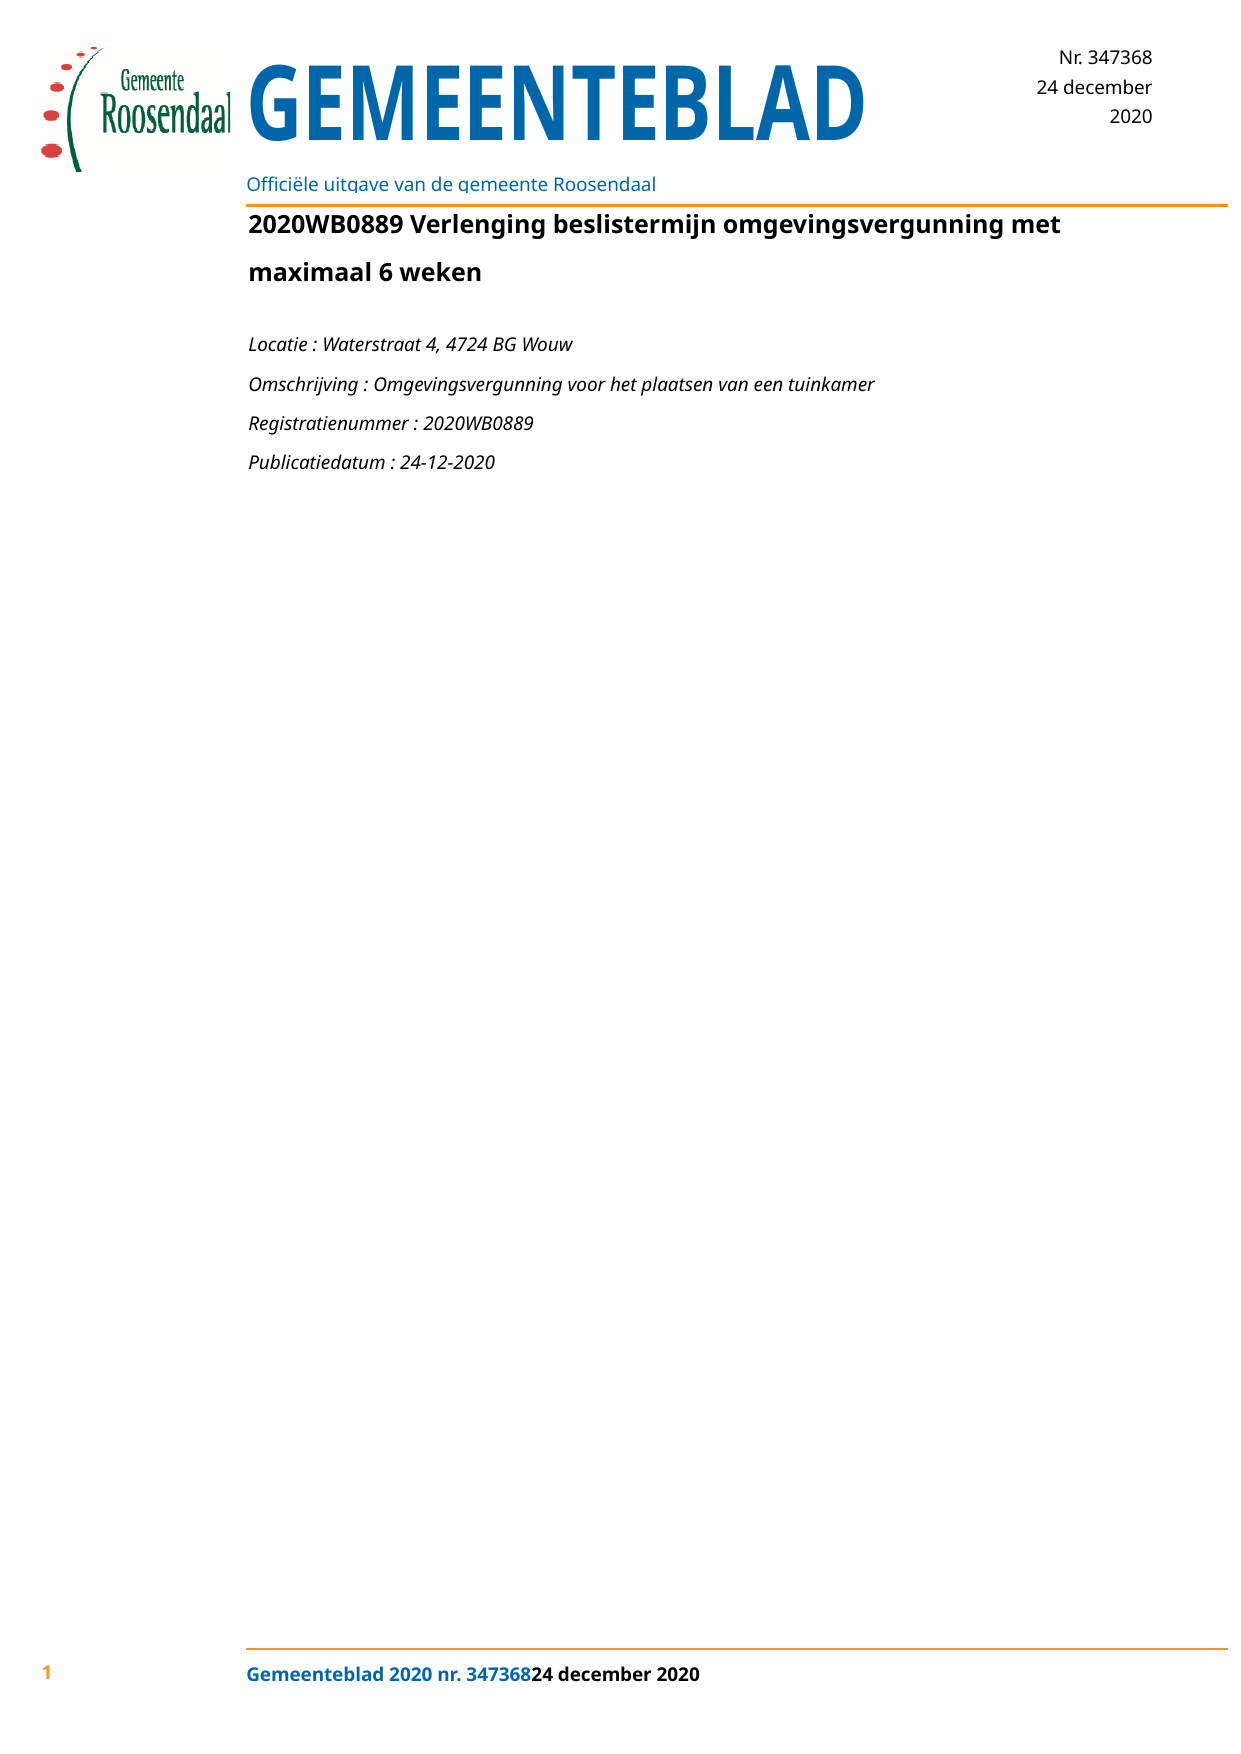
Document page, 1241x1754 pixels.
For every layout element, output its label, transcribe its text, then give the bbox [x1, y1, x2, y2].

text Locatie : Waterstraat 4, 4724 BG Wouw [248, 331, 1152, 357]
text Omschrijving : Omgevingsvergunning voor het plaatsen van een tuinkamer [248, 371, 1152, 396]
picture [41, 47, 231, 172]
text Publicatiedatum : 24-12-2020 [248, 449, 1152, 475]
text 2020WB0889 Verlenging beslistermijn omgevingsvergunning met maximaal 6 weken [248, 207, 1152, 288]
text Registratienummer : 2020WB0889 [248, 410, 1152, 436]
